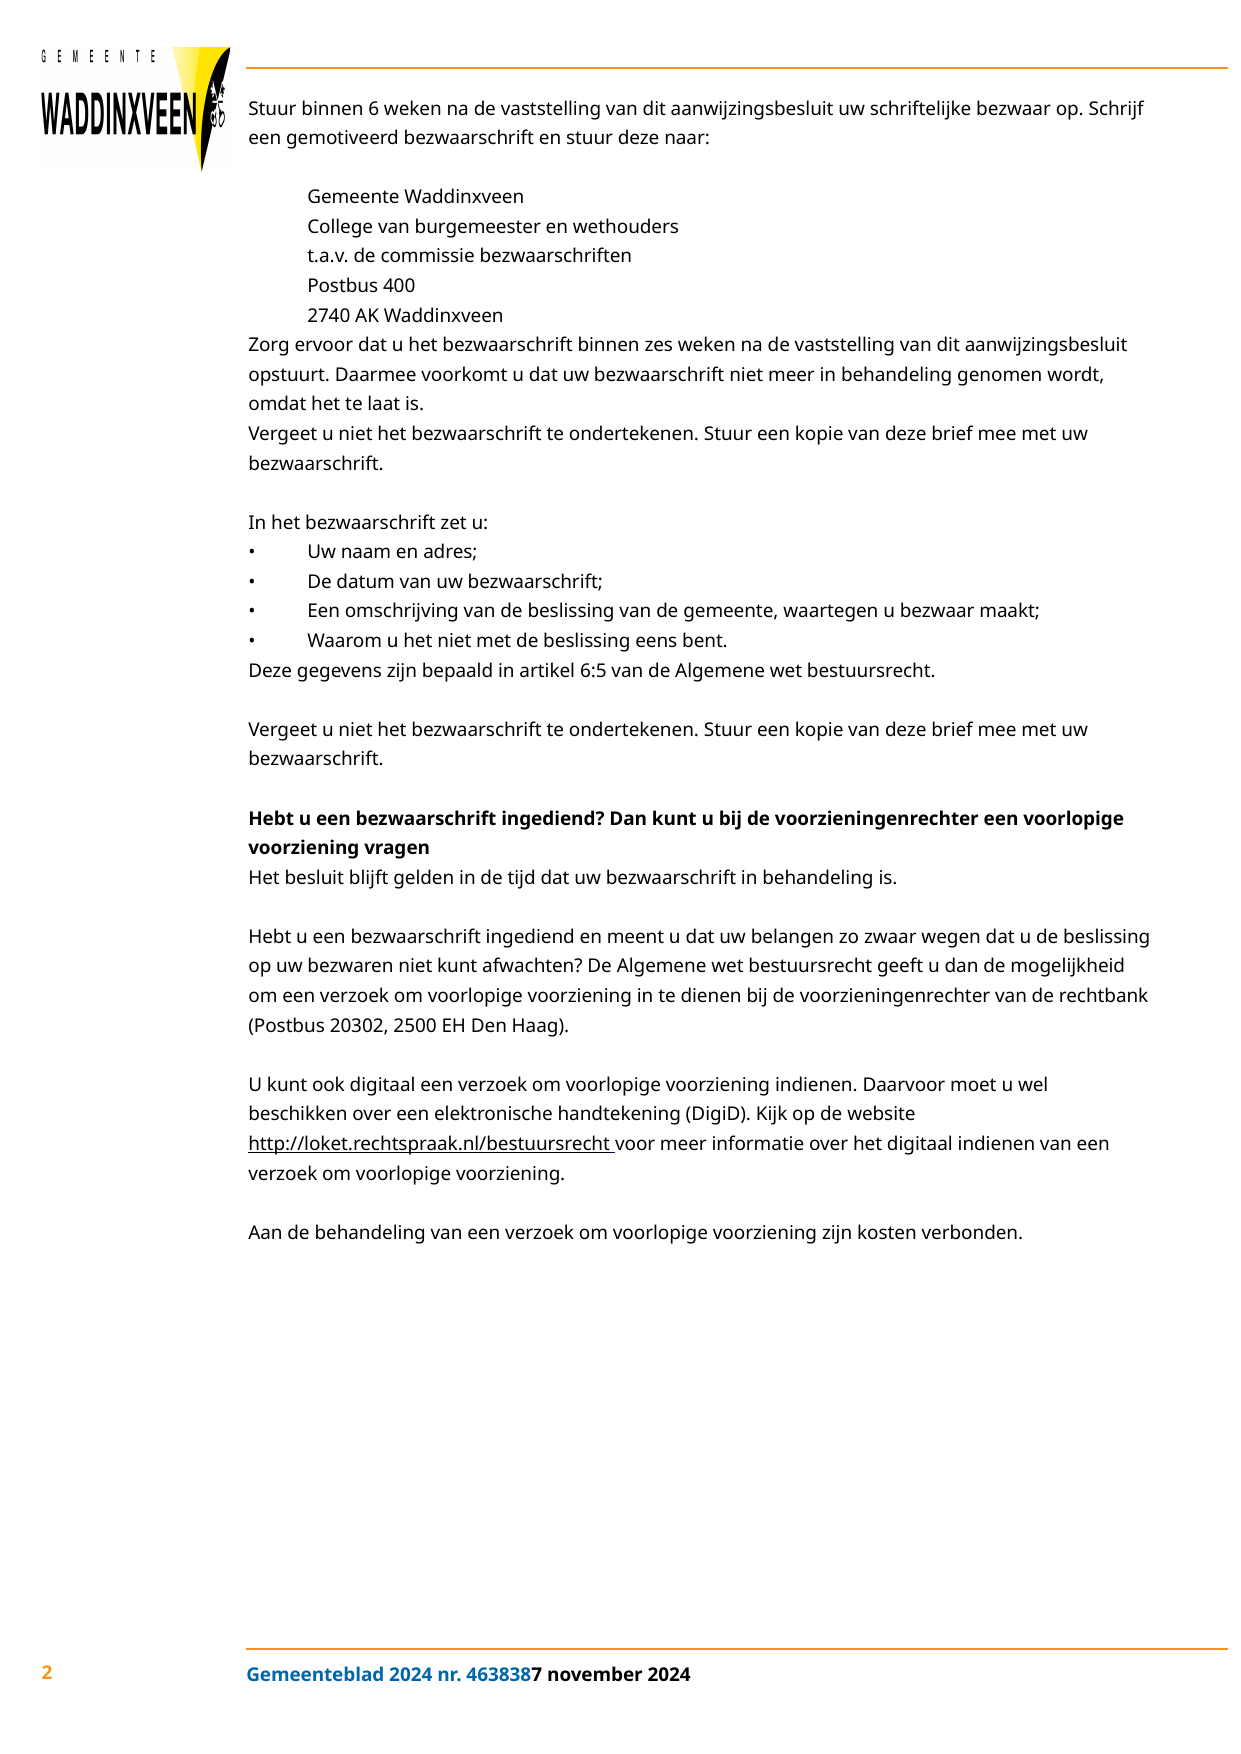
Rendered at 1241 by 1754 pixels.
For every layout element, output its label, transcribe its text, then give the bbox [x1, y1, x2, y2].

text Hebt u een bezwaarschrift ingediend en meent u dat uw belangen zo zwaar wegen dat u de beslissing op uw bezwaren niet kunt afwachten? De Algemene wet bestuursrecht geeft u dan de mogelijkheid om een verzoek om voorlopige voorziening in te dienen bij de voorzieningenrechter van de rechtbank [248, 923, 1152, 1008]
list Postbus 400 [248, 272, 1152, 298]
list t.a.v. de commissie bezwaarschriften [248, 243, 1152, 268]
picture [41, 47, 231, 172]
text Vergeet u niet het bezwaarschrift te ondertekenen. Stuur een kopie van deze brief mee met uw bezwaarschrift. [248, 716, 1152, 771]
text Vergeet u niet het bezwaarschrift te ondertekenen. Stuur een kopie van deze brief mee met uw bezwaarschrift. [248, 420, 1152, 476]
list Gemeente Waddinxveen [248, 183, 1152, 209]
list College van burgemeester en wethouders [248, 213, 1152, 239]
text Aan de behandeling van een verzoek om voorlopige voorziening zijn kosten verbonden. [248, 1219, 1152, 1245]
text Zorg ervoor dat u het bezwaarschrift binnen zes weken na de vaststelling van dit aanwijzingsbesluit opstuurt. Daarmee voorkomt u dat uw bezwaarschrift niet meer in behandeling genomen wordt, omdat het te laat is. [248, 331, 1152, 416]
text In het bezwaarschrift zet u: [248, 509, 1152, 535]
list Een omschrijving van de beslissing van de gemeente, waartegen u bezwaar maakt; [248, 598, 1152, 623]
list De datum van uw bezwaarschrift; [248, 568, 1152, 594]
list Waarom u het niet met de beslissing eens bent. [248, 627, 1152, 653]
list Uw naam en adres; [248, 538, 1152, 564]
text U kunt ook digitaal een verzoek om voorlopige voorziening indienen. Daarvoor moet u wel beschikken over een elektronische handtekening (DigiD). Kijk op de website [248, 1071, 1152, 1126]
text Hebt u een bezwaarschrift ingediend? Dan kunt u bij de voorzieningenrechter een voorlopige voorziening vragen [248, 805, 1152, 860]
text Deze gegevens zijn bepaald in artikel 6:5 van de Algemene wet bestuursrecht. [248, 657, 1152, 683]
text (Postbus 20302, 2500 EH Den Haag). [248, 1012, 1152, 1038]
text http://loket.rechtspraak.nl/bestuursrecht voor meer informatie over het digitaal indienen van een verzoek om voorlopige voorziening. [248, 1130, 1152, 1186]
text Stuur binnen 6 weken na de vaststelling van dit aanwijzingsbesluit uw schriftelijke bezwaar op. Schrijf een gemotiveerd bezwaarschrift en stuur deze naar: [248, 95, 1152, 150]
list 2740 AK Waddinxveen [248, 302, 1152, 328]
text Het besluit blijft gelden in de tijd dat uw bezwaarschrift in behandeling is. [248, 864, 1152, 890]
